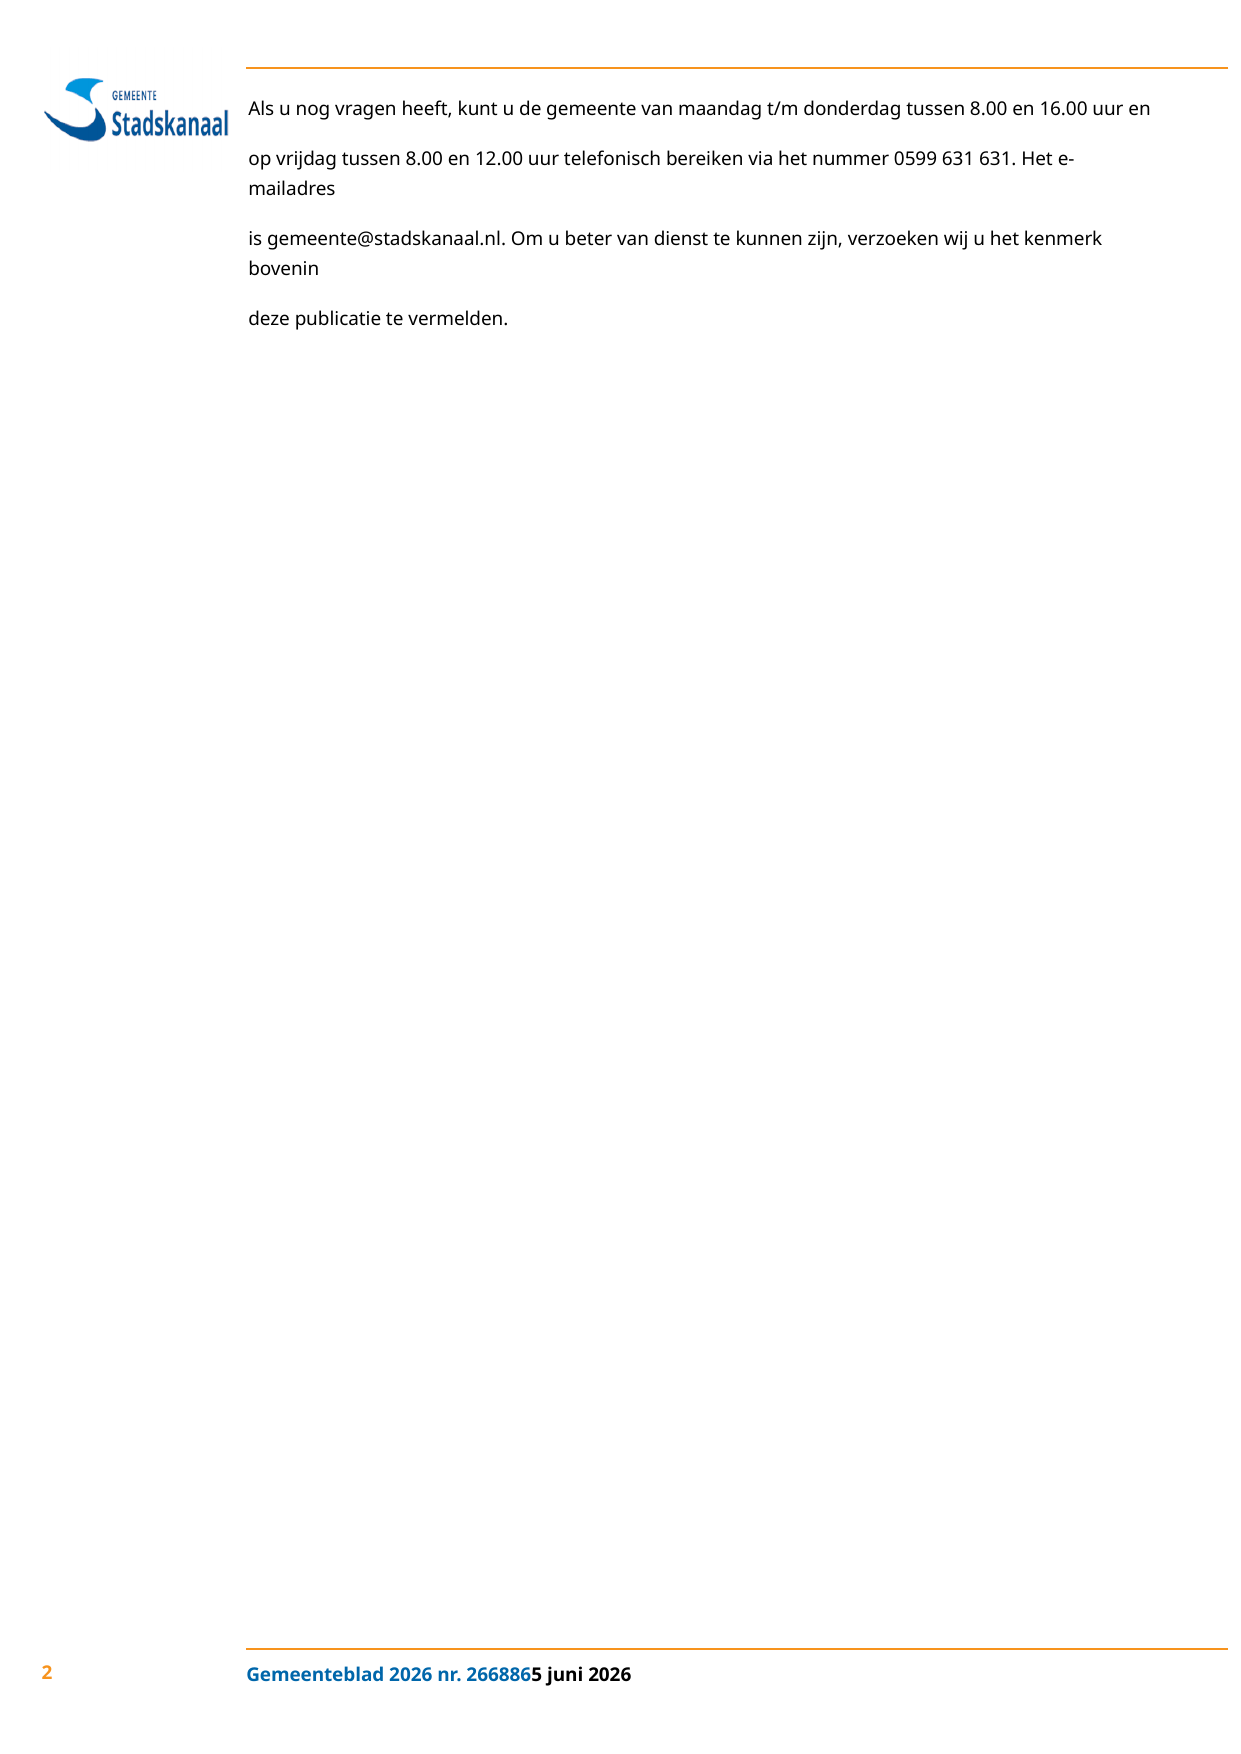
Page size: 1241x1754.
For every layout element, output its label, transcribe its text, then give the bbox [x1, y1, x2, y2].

picture [41, 47, 231, 172]
text deze publicatie te vermelden. [248, 305, 1152, 331]
text Als u nog vragen heeft, kunt u de gemeente van maandag t/m donderdag tussen 8.00 en 16.00 uur en [248, 95, 1152, 121]
text op vrijdag tussen 8.00 en 12.00 uur telefonisch bereiken via het nummer 0599 631 631. Het e-mailadres [248, 145, 1152, 201]
text is gemeente@stadskanaal.nl. Om u beter van dienst te kunnen zijn, verzoeken wij u het kenmerk bovenin [248, 225, 1152, 281]
